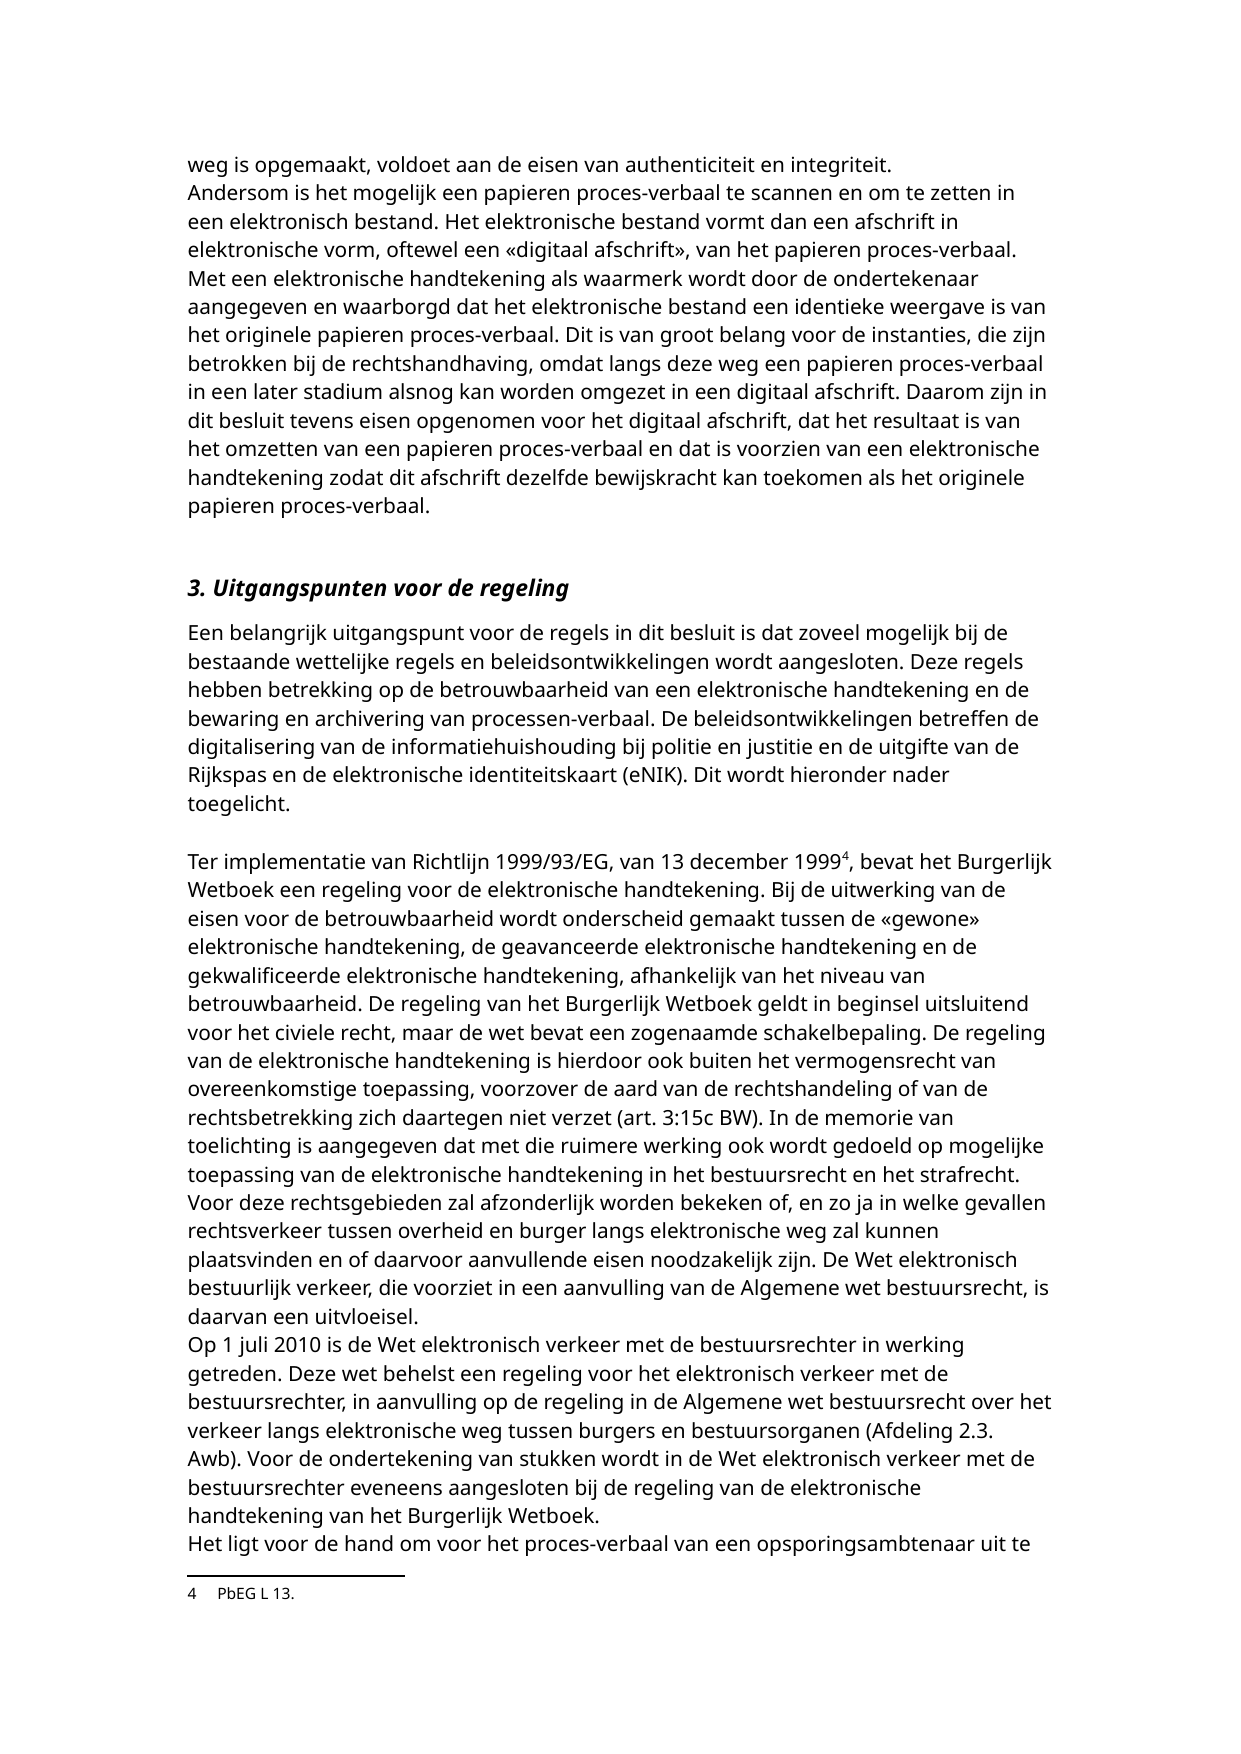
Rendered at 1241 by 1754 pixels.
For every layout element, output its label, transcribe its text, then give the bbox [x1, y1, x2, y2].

text PbEG L 13. [187, 1575, 1053, 1604]
text Een belangrijk uitgangspunt voor de regels in dit besluit is dat zoveel mogelijk bij de bestaande wettelijke regels en beleidsontwikkelingen wordt aangesloten. Deze regels hebben betrekking op de betrouwbaarheid van een elektronische handtekening en de bewaring en archivering van processen-verbaal. De beleidsontwikkelingen betreffen de digitalisering van de informatiehuishouding bij politie en justitie en de uitgifte van de Rijkspas en de elektronische identiteitskaart (eNIK). Dit wordt hieronder nader toegelicht. [187, 618, 1053, 817]
text Ter implementatie van Richtlijn 1999/93/EG, van 13 december 1999, bevat het Burgerlijk Wetboek een regeling voor de elektronische handtekening. Bij de uitwerking van de eisen voor de betrouwbaarheid wordt onderscheid gemaakt tussen de «gewone» elektronische handtekening, de geavanceerde elektronische handtekening en de gekwalificeerde elektronische handtekening, afhankelijk van het niveau van betrouwbaarheid. De regeling van het Burgerlijk Wetboek geldt in beginsel uitsluitend voor het civiele recht, maar de wet bevat een zogenaamde schakelbepaling. De regeling van de elektronische handtekening is hierdoor ook buiten het vermogensrecht van overeenkomstige toepassing, voorzover de aard van de rechtshandeling of van de rechtsbetrekking zich daartegen niet verzet (art. 3:15c BW). In de memorie van toelichting is aangegeven dat met die ruimere werking ook wordt gedoeld op mogelijke toepassing van de elektronische handtekening in het bestuursrecht en het strafrecht. Voor deze rechtsgebieden zal afzonderlijk worden bekeken of, en zo ja in welke gevallen rechtsverkeer tussen overheid en burger langs elektronische weg zal kunnen plaatsvinden en of daarvoor aanvullende eisen noodzakelijk zijn. De Wet elektronisch bestuurlijk verkeer, die voorziet in een aanvulling van de Algemene wet bestuursrecht, is daarvan een uitvloeisel. [187, 847, 1053, 1330]
text Andersom is het mogelijk een papieren proces-verbaal te scannen en om te zetten in een elektronisch bestand. Het elektronische bestand vormt dan een afschrift in elektronische vorm, oftewel een «digitaal afschrift», van het papieren proces-verbaal. Met een elektronische handtekening als waarmerk wordt door de ondertekenaar aangegeven en waarborgd dat het elektronische bestand een identieke weergave is van het originele papieren proces-verbaal. Dit is van groot belang voor de instanties, die zijn betrokken bij de rechtshandhaving, omdat langs deze weg een papieren proces-verbaal in een later stadium alsnog kan worden omgezet in een digitaal afschrift. Daarom zijn in dit besluit tevens eisen opgenomen voor het digitaal afschrift, dat het resultaat is van het omzetten van een papieren proces-verbaal en dat is voorzien van een elektronische handtekening zodat dit afschrift dezelfde bewijskracht kan toekomen als het originele papieren proces-verbaal. [187, 178, 1053, 520]
text Op 1 juli 2010 is de Wet elektronisch verkeer met de bestuursrechter in werking getreden. Deze wet behelst een regeling voor het elektronisch verkeer met de bestuursrechter, in aanvulling op de regeling in de Algemene wet bestuursrecht over het verkeer langs elektronische weg tussen burgers en bestuursorganen (Afdeling 2.3. Awb). Voor de ondertekening van stukken wordt in de Wet elektronisch verkeer met de bestuursrechter eveneens aangesloten bij de regeling van de elektronische handtekening van het Burgerlijk Wetboek. [187, 1330, 1053, 1529]
subtitle 3. Uitgangspunten voor de regeling [187, 572, 1053, 603]
text weg is opgemaakt, voldoet aan de eisen van authenticiteit en integriteit. [187, 150, 1053, 178]
text Het ligt voor de hand om voor het proces-verbaal van een opsporingsambtenaar uit te [187, 1529, 1053, 1558]
